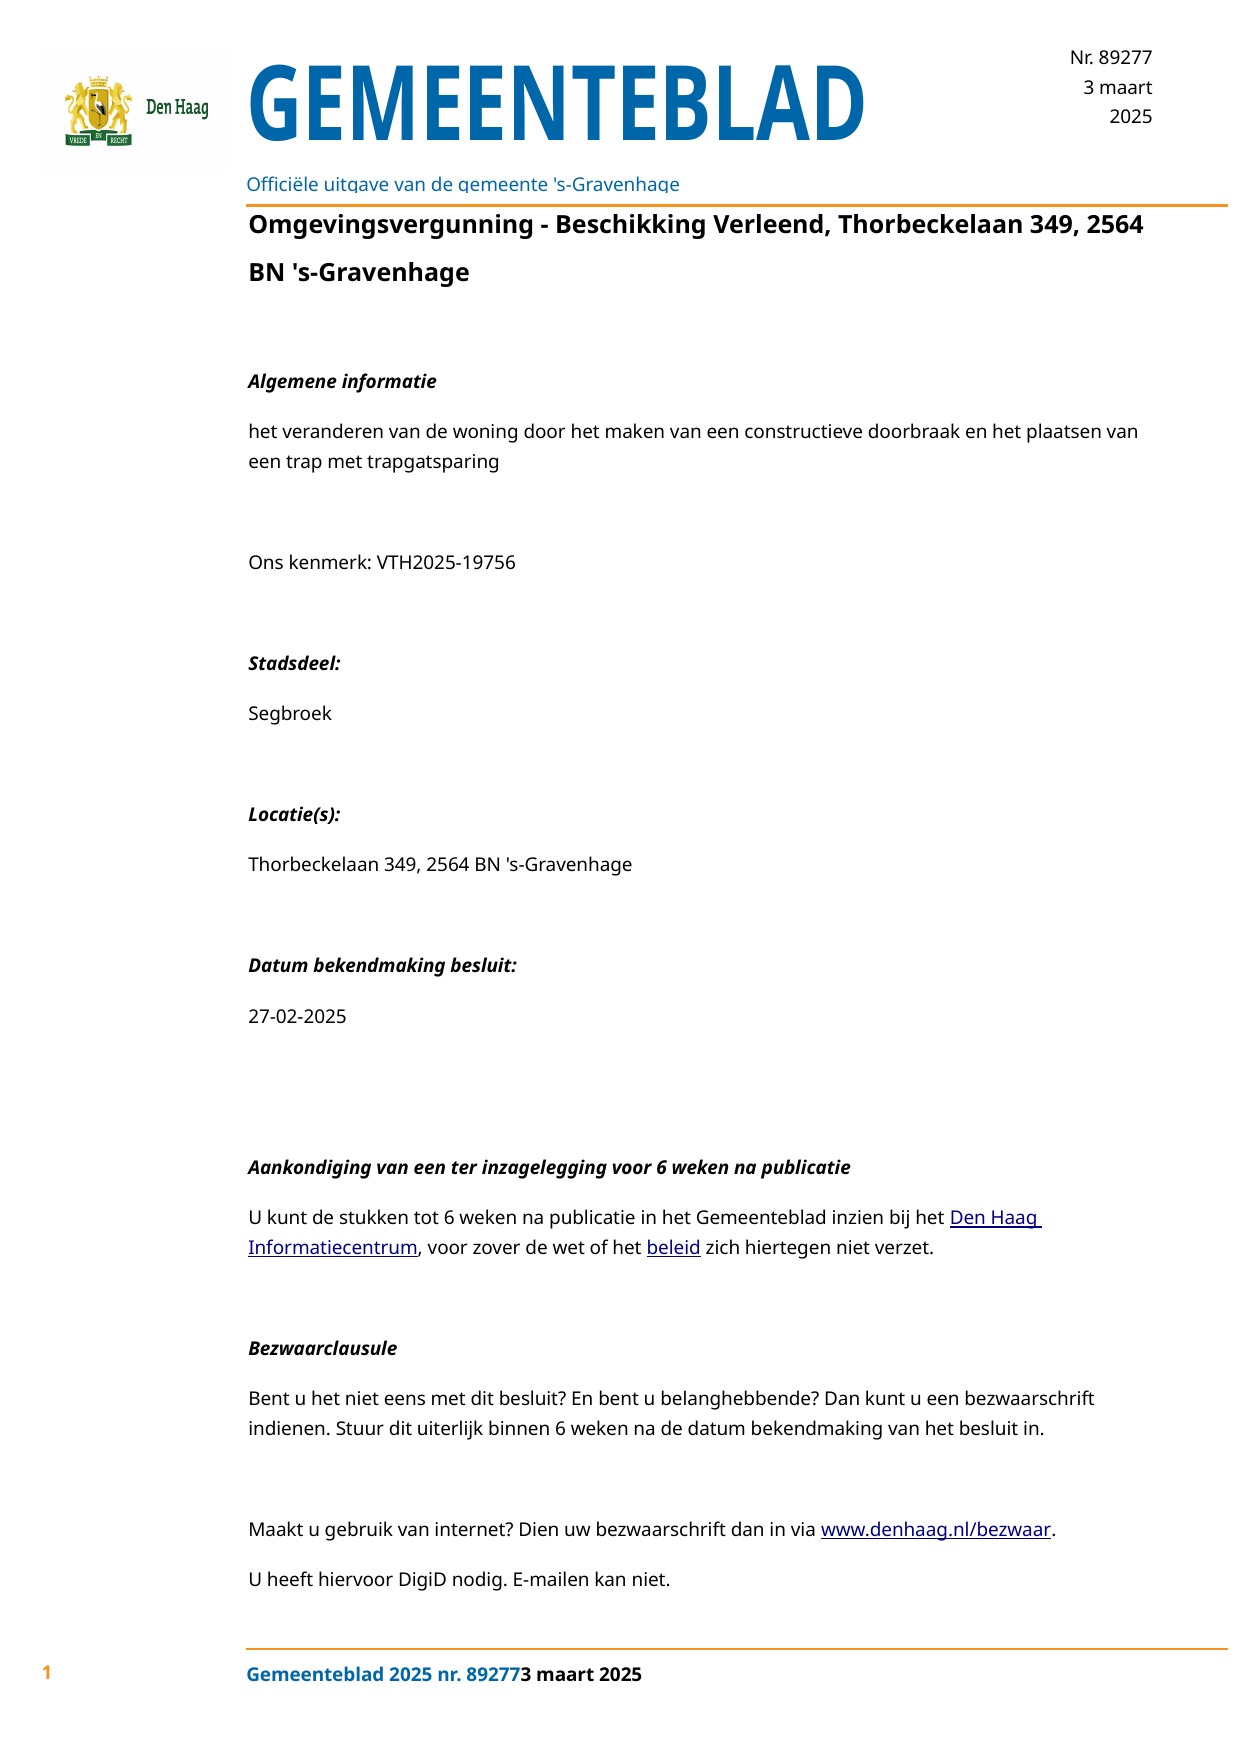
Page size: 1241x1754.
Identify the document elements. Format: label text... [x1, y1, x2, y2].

text U kunt de stukken tot 6 weken na publicatie in het Gemeenteblad inzien bij het Den Haag Informatiecentrum, voor zover de wet of het beleid zich hiertegen niet verzet. [248, 1204, 1152, 1260]
picture [41, 47, 231, 172]
text Bezwaarclausule [248, 1335, 1152, 1361]
text Thorbeckelaan 349, 2564 BN 's-Gravenhage [248, 852, 1152, 877]
text Datum bekendmaking besluit: [248, 952, 1152, 978]
text Ons kenmerk: VTH2025-19756 [248, 549, 1152, 575]
text het veranderen van de woning door het maken van een constructieve doorbraak en het plaatsen van een trap met trapgatsparing [248, 419, 1152, 474]
text Maakt u gebruik van internet? Dien uw bezwaarschrift dan in via www.denhaag.nl/bezwaar. [248, 1516, 1152, 1542]
text 27-02-2025 [248, 1003, 1152, 1029]
text Aankondiging van een ter inzagelegging voor 6 weken na publicatie [248, 1154, 1152, 1180]
text Bent u het niet eens met dit besluit? En bent u belanghebbende? Dan kunt u een bezwaarschrift indienen. Stuur dit uiterlijk binnen 6 weken na de datum bekendmaking van het besluit in. [248, 1385, 1152, 1441]
text Stadsdeel: [248, 650, 1152, 676]
text Locatie(s): [248, 801, 1152, 827]
text Omgevingsvergunning - Beschikking Verleend, Thorbeckelaan 349, 2564 BN 's-Gravenhage [248, 207, 1152, 288]
text Algemene informatie [248, 368, 1152, 394]
text Segbroek [248, 700, 1152, 726]
text U heeft hiervoor DigiD nodig. E-mailen kan niet. [248, 1566, 1152, 1592]
